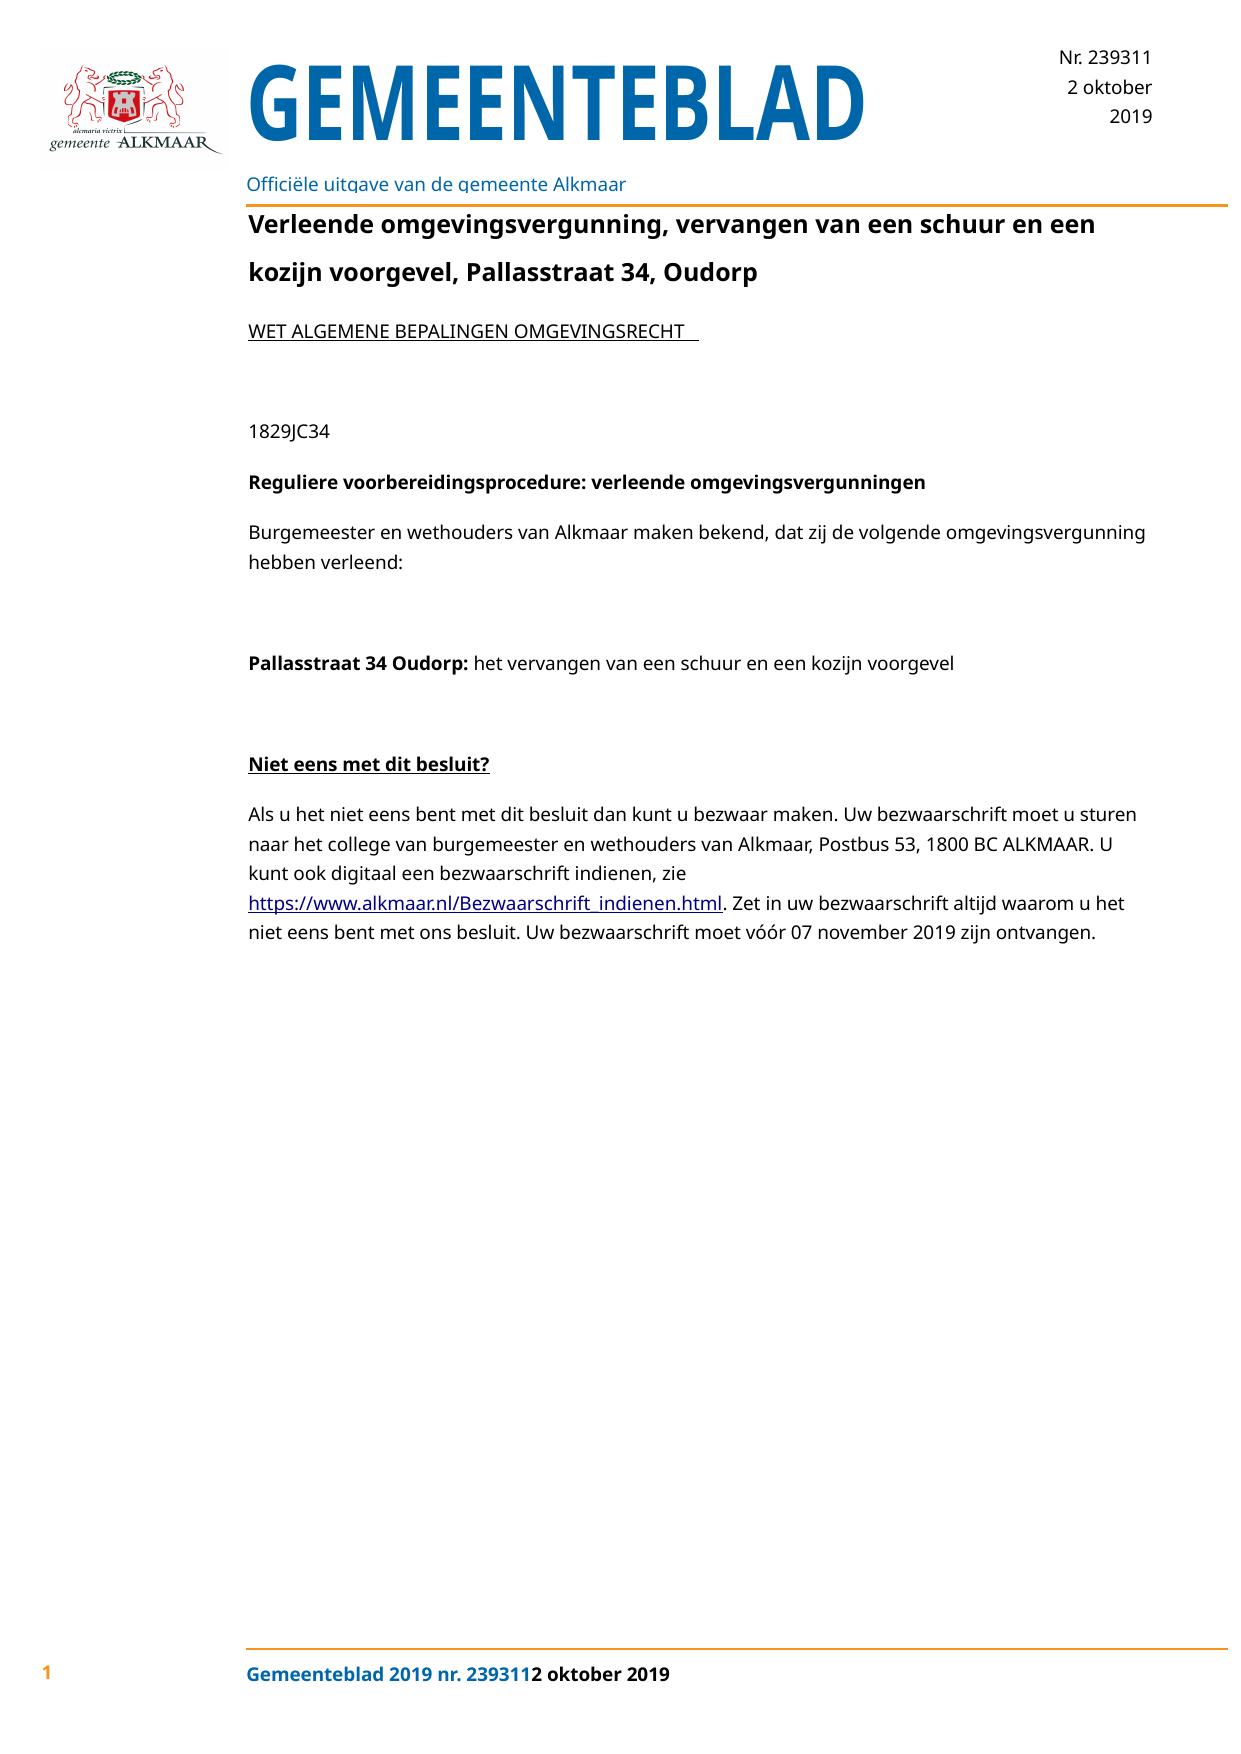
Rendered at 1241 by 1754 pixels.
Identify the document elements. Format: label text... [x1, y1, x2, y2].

picture [41, 47, 231, 172]
text Burgemeester en wethouders van Alkmaar maken bekend, dat zij de volgende omgevingsvergunning hebben verleend: [248, 519, 1152, 575]
text WET ALGEMENE BEPALINGEN OMGEVINGSRECHT [248, 318, 1152, 344]
text Verleende omgevingsvergunning, vervangen van een schuur en een kozijn voorgevel, Pallasstraat 34, Oudorp [248, 207, 1152, 288]
text Niet eens met dit besluit? [248, 751, 1152, 777]
text 1829JC34 [248, 419, 1152, 444]
text Als u het niet eens bent met dit besluit dan kunt u bezwaar maken. Uw bezwaarschrift moet u sturen naar het college van burgemeester en wethouders van Alkmaar, Postbus 53, 1800 BC ALKMAAR. U kunt ook digitaal een bezwaarschrift indienen, zie https://www.alkmaar.nl/Bezwaarschrift_indienen.html. Zet in uw bezwaarschrift altijd waarom u het niet eens bent met ons besluit. Uw bezwaarschrift moet vóór 07 november 2019 zijn ontvangen. [248, 801, 1152, 945]
text Pallasstraat 34 Oudorp: het vervangen van een schuur en een kozijn voorgevel [248, 650, 1152, 676]
text Reguliere voorbereidingsprocedure: verleende omgevingsvergunningen [248, 469, 1152, 495]
